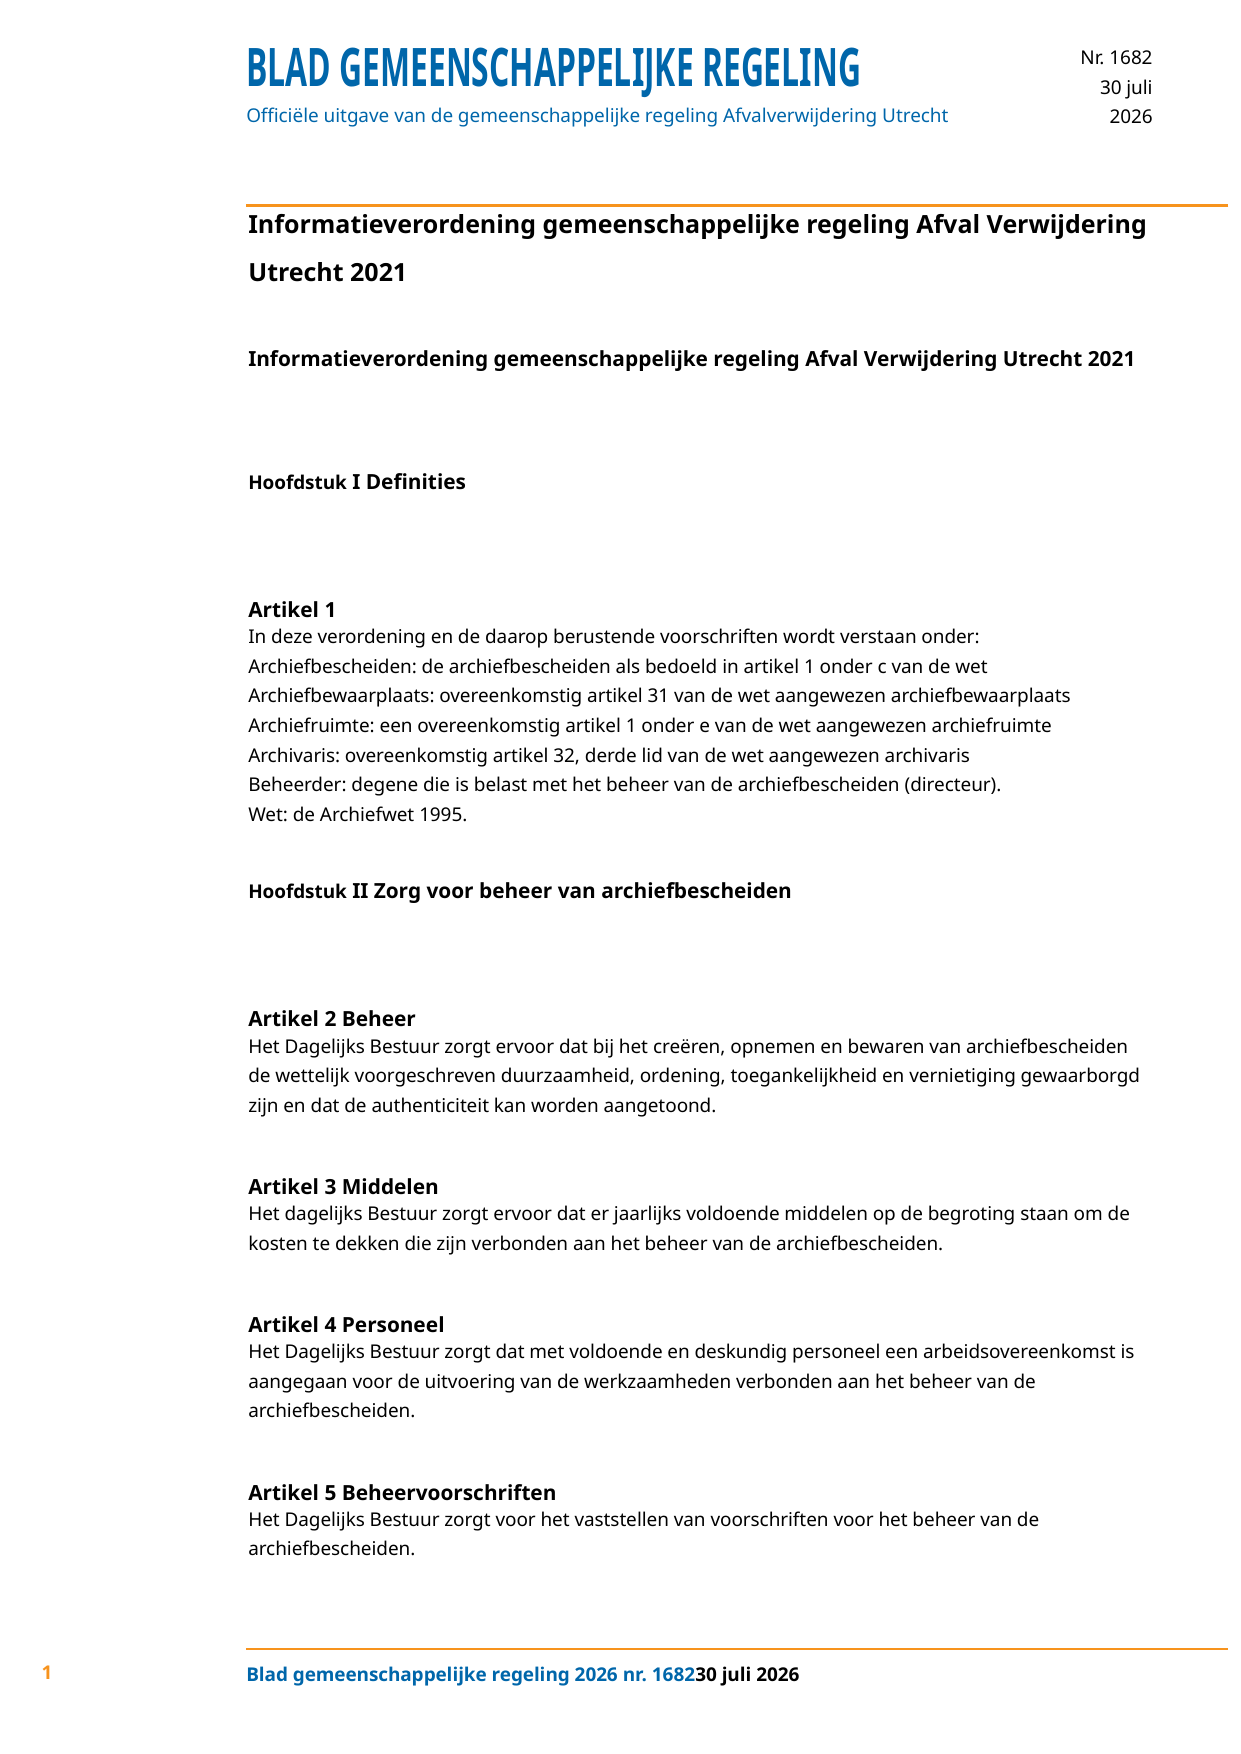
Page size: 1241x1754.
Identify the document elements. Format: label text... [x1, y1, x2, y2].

text Archiefruimte: een overeenkomstig artikel 1 onder e van de wet aangewezen archiefruimte [248, 712, 1152, 738]
text Artikel 2 Beheer [248, 1004, 1152, 1033]
text Informatieverordening gemeenschappelijke regeling Afval Verwijdering Utrecht 2021 [248, 344, 1152, 372]
text Artikel 5 Beheervoorschriften [248, 1478, 1152, 1506]
text Artikel 4 Personeel [248, 1310, 1152, 1338]
text Hoofdstuk I Definities [248, 467, 1152, 495]
text Wet: de Archiefwet 1995. [248, 801, 1152, 827]
text In deze verordening en de daarop berustende voorschriften wordt verstaan onder: [248, 623, 1152, 649]
text Archivaris: overeenkomstig artikel 32, derde lid van de wet aangewezen archivaris [248, 742, 1152, 768]
text Het Dagelijks Bestuur zorgt ervoor dat bij het creëren, opnemen en bewaren van archiefbescheiden de wettelijk voorgeschreven duurzaamheid, ordening, toegankelijkheid en vernietiging gewaarborgd zijn en dat de authenticiteit kan worden aangetoond. [248, 1033, 1152, 1118]
text Artikel 1 [248, 595, 1152, 623]
text Archiefbewaarplaats: overeenkomstig artikel 31 van de wet aangewezen archiefbewaarplaats [248, 683, 1152, 708]
text Het Dagelijks Bestuur zorgt voor het vaststellen van voorschriften voor het beheer van de archiefbescheiden. [248, 1506, 1152, 1561]
text Hoofdstuk II Zorg voor beheer van archiefbescheiden [248, 876, 1152, 905]
text Archiefbescheiden: de archiefbescheiden als bedoeld in artikel 1 onder c van de wet [248, 653, 1152, 679]
text Het dagelijks Bestuur zorgt ervoor dat er jaarlijks voldoende middelen op de begroting staan om de kosten te dekken die zijn verbonden aan het beheer van de archiefbescheiden. [248, 1200, 1152, 1256]
picture [41, 47, 231, 172]
text Beheerder: degene die is belast met het beheer van de archiefbescheiden (directeur). [248, 771, 1152, 797]
text Informatieverordening gemeenschappelijke regeling Afval Verwijdering Utrecht 2021 [248, 207, 1152, 288]
text Het Dagelijks Bestuur zorgt dat met voldoende en deskundig personeel een arbeidsovereenkomst is aangegaan voor de uitvoering van de werkzaamheden verbonden aan het beheer van de archiefbescheiden. [248, 1338, 1152, 1423]
text Artikel 3 Middelen [248, 1172, 1152, 1200]
